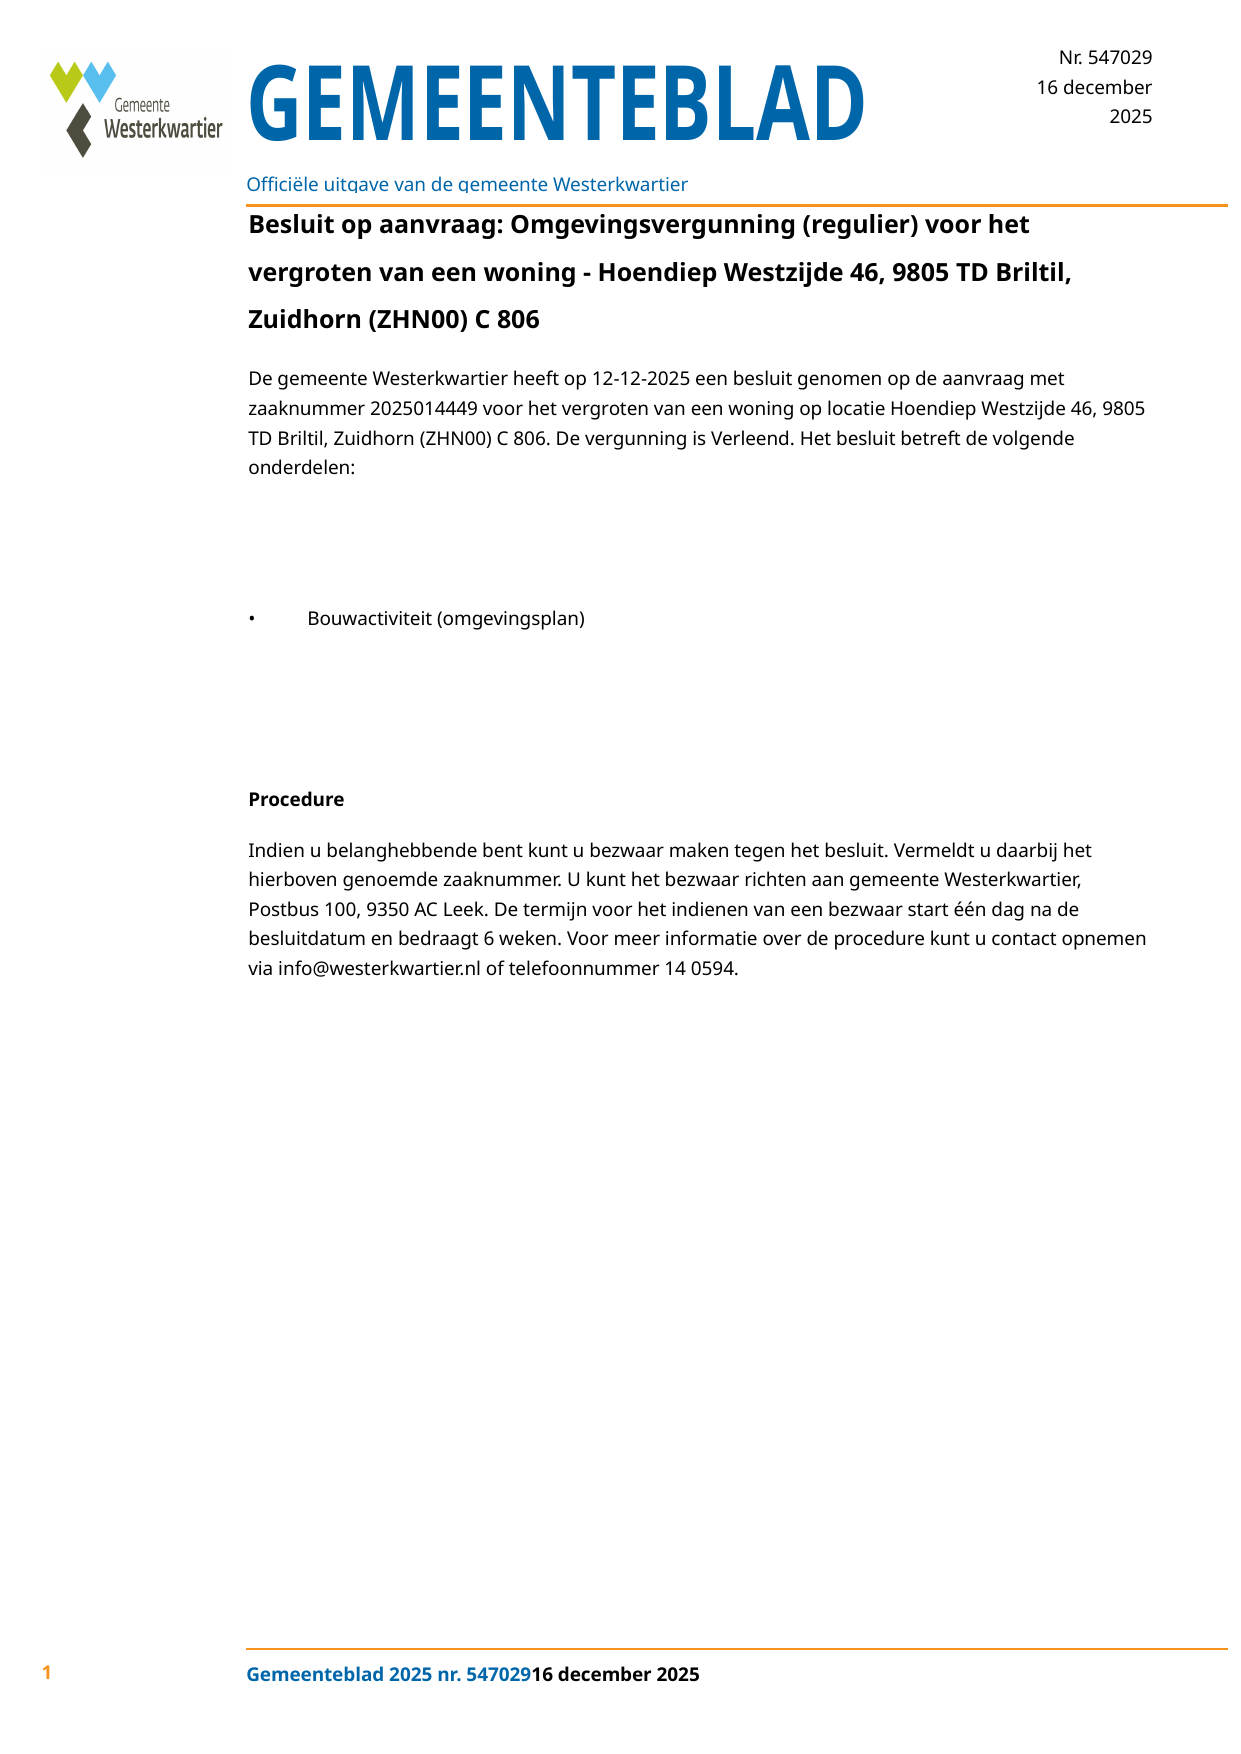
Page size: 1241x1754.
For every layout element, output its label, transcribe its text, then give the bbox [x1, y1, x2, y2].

picture [41, 47, 231, 172]
text De gemeente Westerkwartier heeft op 12-12-2025 een besluit genomen op de aanvraag met zaaknummer 2025014449 voor het vergroten van een woning op locatie Hoendiep Westzijde 46, 9805 TD Briltil, Zuidhorn (ZHN00) C 806. De vergunning is Verleend. Het besluit betreft de volgende onderdelen: [248, 366, 1152, 480]
text Besluit op aanvraag: Omgevingsvergunning (regulier) voor het vergroten van een woning - Hoendiep Westzijde 46, 9805 TD Briltil, Zuidhorn (ZHN00) C 806 [248, 207, 1152, 336]
text Procedure [248, 786, 1152, 812]
text Indien u belanghebbende bent kunt u bezwaar maken tegen het besluit. Vermeldt u daarbij het hierboven genoemde zaaknummer. U kunt het bezwaar richten aan gemeente Westerkwartier, Postbus 100, 9350 AC Leek. De termijn voor het indienen van een bezwaar start één dag na de besluitdatum en bedraagt 6 weken. Voor meer informatie over de procedure kunt u contact opnemen via info@westerkwartier.nl of telefoonnummer 14 0594. [248, 837, 1152, 981]
list Bouwactiviteit (omgevingsplan) [248, 606, 1152, 631]
